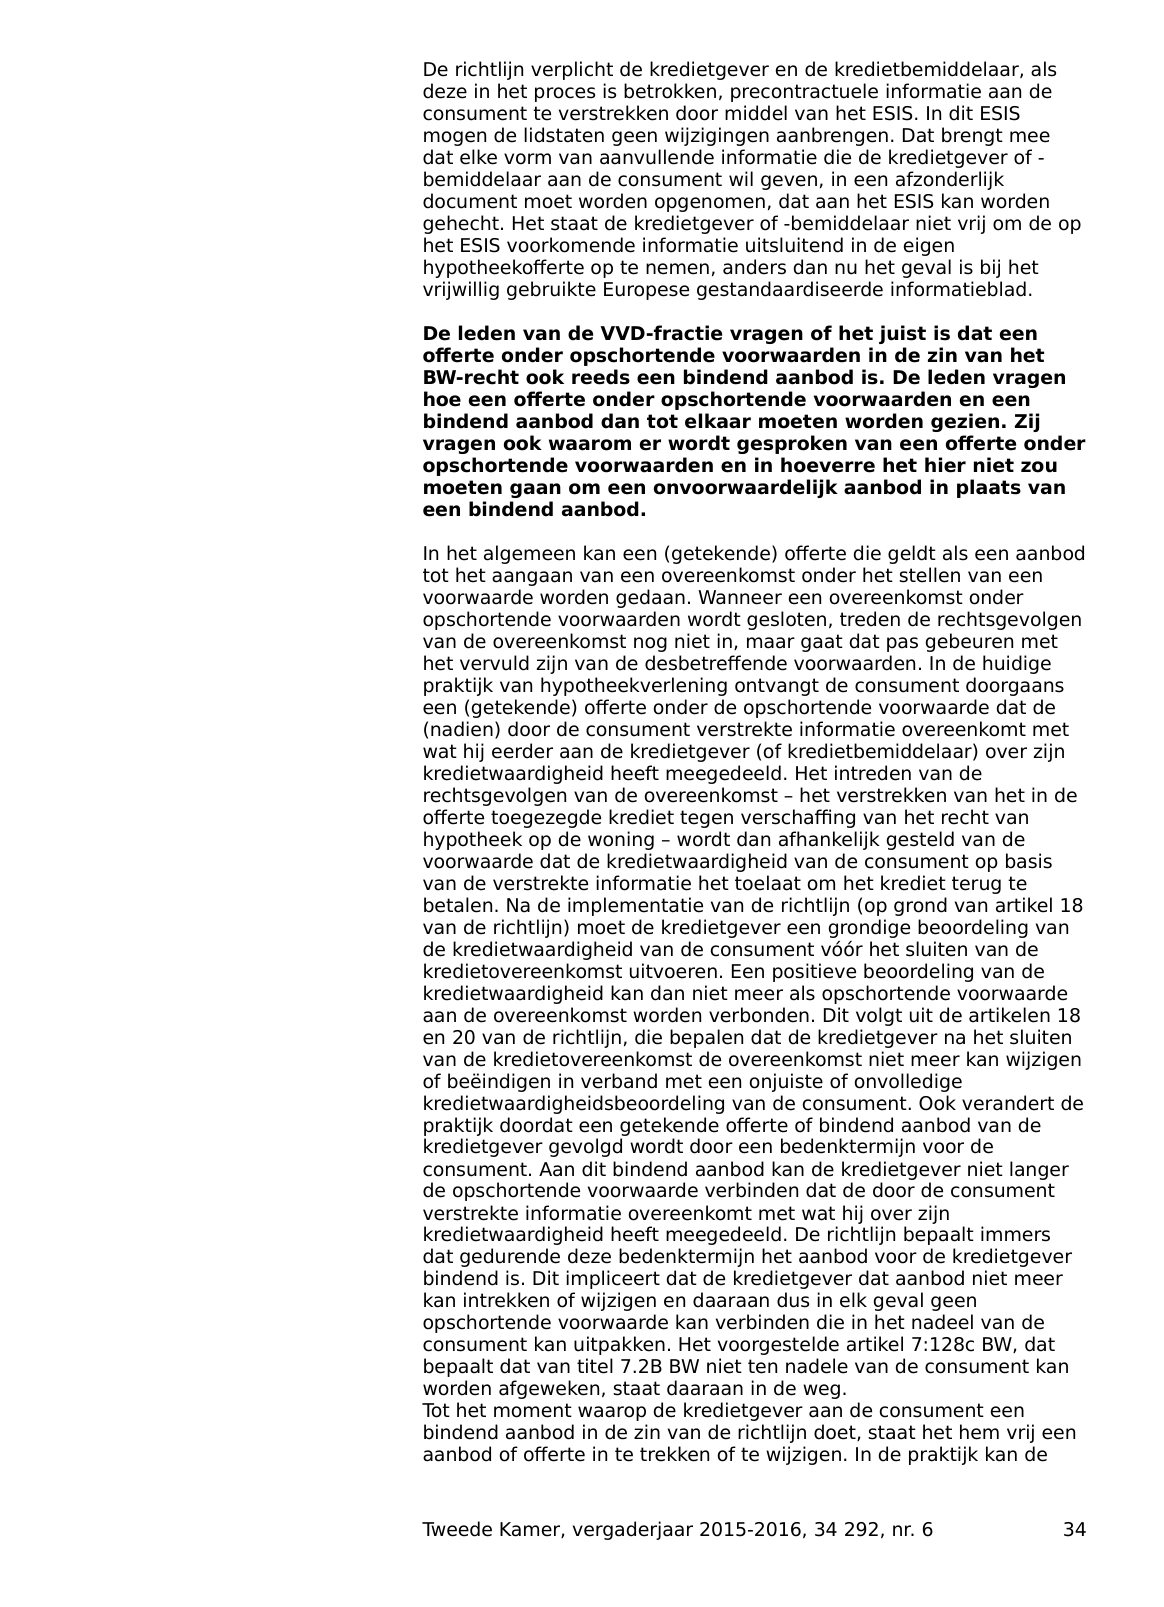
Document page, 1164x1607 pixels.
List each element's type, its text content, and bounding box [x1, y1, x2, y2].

text In het algemeen kan een (getekende) offerte die geldt als een aanbod tot het aangaan van een overeenkomst onder het stellen van een voorwaarde worden gedaan. Wanneer een overeenkomst onder opschortende voorwaarden wordt gesloten, treden de rechtsgevolgen van de overeenkomst nog niet in, maar gaat dat pas gebeuren met het vervuld zijn van de desbetreffende voorwaarden. In de huidige praktijk van hypotheekverlening ontvangt de consument doorgaans een (getekende) offerte onder de opschortende voorwaarde dat de (nadien) door de consument verstrekte informatie overeenkomt met wat hij eerder aan de kredietgever (of kredietbemiddelaar) over zijn kredietwaardigheid heeft meegedeeld. Het intreden van de rechtsgevolgen van de overeenkomst – het verstrekken van het in de offerte toegezegde krediet tegen verschaffing van het recht van hypotheek op de woning – wordt dan afhankelijk gesteld van de voorwaarde dat de kredietwaardigheid van de consument op basis van de verstrekte informatie het toelaat om het krediet terug te betalen. Na de implementatie van de richtlijn (op grond van artikel 18 van de richtlijn) moet de kredietgever een grondige beoordeling van de kredietwaardigheid van de consument vóór het sluiten van de kredietovereenkomst uitvoeren. Een positieve beoordeling van de kredietwaardigheid kan dan niet meer als opschortende voorwaarde aan de overeenkomst worden verbonden. Dit volgt uit de artikelen 18 en 20 van de richtlijn, die bepalen dat de kredietgever na het sluiten van de kredietovereenkomst de overeenkomst niet meer kan wijzigen of beëindigen in verband met een onjuiste of onvolledige kredietwaardigheidsbeoordeling van de consument. Ook verandert de praktijk doordat een getekende offerte of bindend aanbod van de kredietgever gevolgd wordt door een bedenktermijn voor de consument. Aan dit bindend aanbod kan de kredietgever niet langer de opschortende voorwaarde verbinden dat de door de consument verstrekte informatie overeenkomt met wat hij over zijn kredietwaardigheid heeft meegedeeld. De richtlijn bepaalt immers dat gedurende deze bedenktermijn het aanbod voor de kredietgever bindend is. Dit impliceert dat de kredietgever dat aanbod niet meer kan intrekken of wijzigen en daaraan dus in elk geval geen opschortende voorwaarde kan verbinden die in het nadeel van de consument kan uitpakken. Het voorgestelde artikel 7:128c BW, dat bepaalt dat van titel 7.2B BW niet ten nadele van de consument kan worden afgeweken, staat daaraan in de weg. [422, 543, 1087, 1400]
text Tot het moment waarop de kredietgever aan de consument een bindend aanbod in de zin van de richtlijn doet, staat het hem vrij een aanbod of offerte in te trekken of te wijzigen. In de praktijk kan de [422, 1400, 1087, 1466]
text De leden van de VVD-fractie vragen of het juist is dat een offerte onder opschortende voorwaarden in de zin van het BW-recht ook reeds een bindend aanbod is. De leden vragen hoe een offerte onder opschortende voorwaarden en een bindend aanbod dan tot elkaar moeten worden gezien. Zij vragen ook waarom er wordt gesproken van een offerte onder opschortende voorwaarden en in hoeverre het hier niet zou moeten gaan om een onvoorwaardelijk aanbod in plaats van een bindend aanbod. [422, 323, 1087, 521]
text De richtlijn verplicht de kredietgever en de kredietbemiddelaar, als deze in het proces is betrokken, precontractuele informatie aan de consument te verstrekken door middel van het ESIS. In dit ESIS mogen de lidstaten geen wijzigingen aanbrengen. Dat brengt mee dat elke vorm van aanvullende informatie die de kredietgever of -bemiddelaar aan de consument wil geven, in een afzonderlijk document moet worden opgenomen, dat aan het ESIS kan worden gehecht. Het staat de kredietgever of -bemiddelaar niet vrij om de op het ESIS voorkomende informatie uitsluitend in de eigen hypotheekofferte op te nemen, anders dan nu het geval is bij het vrijwillig gebruikte Europese gestandaardiseerde informatieblad. [422, 59, 1087, 301]
